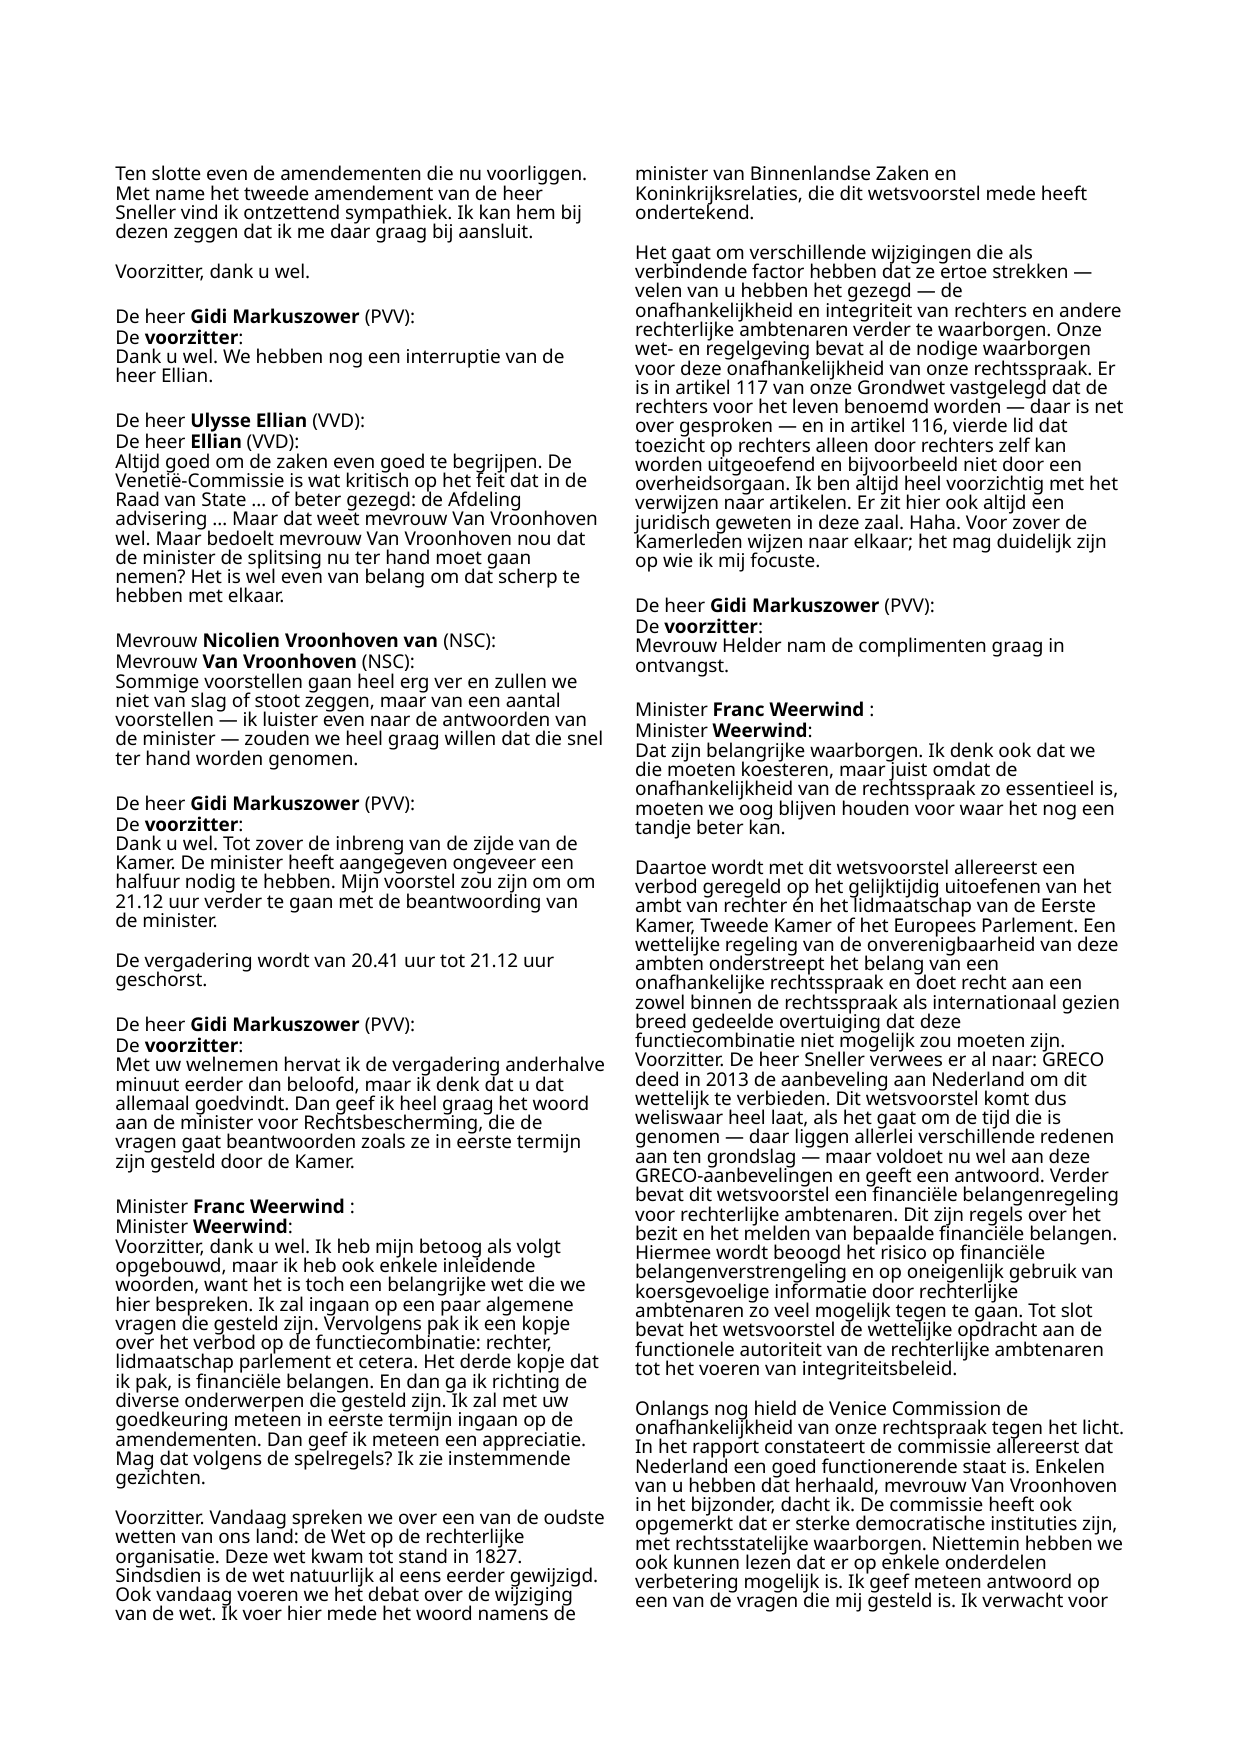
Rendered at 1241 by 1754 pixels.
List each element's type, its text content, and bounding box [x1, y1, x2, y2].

text Dank u wel. Tot zover de inbreng van de zijde van de Kamer. De minister heeft aangegeven ongeveer een halfuur nodig te hebben. Mijn voorstel zou zijn om om 21.12 uur verder te gaan met de beantwoording van de minister. [115, 835, 605, 931]
text De voorzitter: [115, 329, 605, 348]
text Altijd goed om de zaken even goed te begrijpen. De Venetië-Commissie is wat kritisch op het feit dat in de Raad van State … of beter gezegd: de Afdeling advisering … Maar dat weet mevrouw Van Vroonhoven wel. Maar bedoelt mevrouw Van Vroonhoven nou dat de minister de splitsing nu ter hand moet gaan nemen? Het is wel even van belang om dat scherp te hebben met elkaar. [115, 453, 605, 607]
text De voorzitter: [635, 618, 1125, 637]
text Minister Weerwind: [635, 722, 1125, 742]
text Daartoe wordt met dit wetsvoorstel allereerst een verbod geregeld op het gelijktijdig uitoefenen van het ambt van rechter én het lidmaatschap van de Eerste Kamer, Tweede Kamer of het Europees Parlement. Een wettelijke regeling van de onverenigbaarheid van deze ambten onderstreept het belang van een onafhankelijke rechtsspraak en doet recht aan een zowel binnen de rechtsspraak als internationaal gezien breed gedeelde overtuiging dat deze functiecombinatie niet mogelijk zou moeten zijn. Voorzitter. De heer Sneller verwees er al naar: GRECO deed in 2013 de aanbeveling aan Nederland om dit wettelijk te verbieden. Dit wetsvoorstel komt dus weliswaar heel laat, als het gaat om de tijd die is genomen — daar liggen allerlei verschillende redenen aan ten grondslag — maar voldoet nu wel aan deze GRECO-aanbevelingen en geeft een antwoord. Verder bevat dit wetsvoorstel een financiële belangenregeling voor rechterlijke ambtenaren. Dit zijn regels over het bezit en het melden van bepaalde financiële belangen. Hiermee wordt beoogd het risico op financiële belangenverstrengeling en op oneigenlijk gebruik van koersgevoelige informatie door rechterlijke ambtenaren zo veel mogelijk tegen te gaan. Tot slot bevat het wetsvoorstel de wettelijke opdracht aan de functionele autoriteit van de rechterlijke ambtenaren tot het voeren van integriteitsbeleid. [635, 859, 1125, 1379]
text Voorzitter, dank u wel. [115, 263, 605, 282]
text Mevrouw Helder nam de complimenten graag in ontvangst. [635, 637, 1125, 676]
text De voorzitter: [115, 1037, 605, 1056]
text De vergadering wordt van 20.41 uur tot 21.12 uur geschorst. [115, 952, 605, 991]
text minister van Binnenlandse Zaken en Koninkrijksrelaties, die dit wetsvoorstel mede heeft ondertekend. [635, 165, 1125, 223]
text De heer Gidi Markuszower (PVV): [115, 790, 605, 816]
text De heer Gidi Markuszower (PVV): [635, 592, 1125, 618]
text De heer Gidi Markuszower (PVV): [115, 1011, 605, 1037]
text Het gaat om verschillende wijzigingen die als verbindende factor hebben dat ze ertoe strekken — velen van u hebben het gezegd — de onafhankelijkheid en integriteit van rechters en andere rechterlijke ambtenaren verder te waarborgen. Onze wet- en regelgeving bevat al de nodige waarborgen voor deze onafhankelijkheid van onze rechtsspraak. Er is in artikel 117 van onze Grondwet vastgelegd dat de rechters voor het leven benoemd worden — daar is net over gesproken — en in artikel 116, vierde lid dat toezicht op rechters alleen door rechters zelf kan worden uitgeoefend en bijvoorbeeld niet door een overheidsorgaan. Ik ben altijd heel voorzichtig met het verwijzen naar artikelen. Er zit hier ook altijd een juridisch geweten in deze zaal. Haha. Voor zover de Kamerleden wijzen naar elkaar; het mag duidelijk zijn op wie ik mij focuste. [635, 244, 1125, 571]
text Dank u wel. We hebben nog een interruptie van de heer Ellian. [115, 348, 605, 387]
text Mevrouw Nicolien Vroonhoven van (NSC): [115, 628, 605, 653]
text Ten slotte even de amendementen die nu voorliggen. Met name het tweede amendement van de heer Sneller vind ik ontzettend sympathiek. Ik kan hem bij dezen zeggen dat ik me daar graag bij aansluit. [115, 165, 605, 242]
text Minister Weerwind: [115, 1218, 605, 1238]
text Mevrouw Van Vroonhoven (NSC): [115, 653, 605, 673]
text Met uw welnemen hervat ik de vergadering anderhalve minuut eerder dan beloofd, maar ik denk dat u dat allemaal goedvindt. Dan geef ik heel graag het woord aan de minister voor Rechtsbescherming, die de vragen gaat beantwoorden zoals ze in eerste termijn zijn gesteld door de Kamer. [115, 1056, 605, 1172]
text De voorzitter: [115, 816, 605, 835]
text Minister Franc Weerwind : [635, 697, 1125, 722]
text Minister Franc Weerwind : [115, 1193, 605, 1218]
text Voorzitter, dank u wel. Ik heb mijn betoog als volgt opgebouwd, maar ik heb ook enkele inleidende woorden, want het is toch een belangrijke wet die we hier bespreken. Ik zal ingaan op een paar algemene vragen die gesteld zijn. Vervolgens pak ik een kopje over het verbod op de functiecombinatie: rechter, lidmaatschap parlement et cetera. Het derde kopje dat ik pak, is financiële belangen. En dan ga ik richting de diverse onderwerpen die gesteld zijn. Ik zal met uw goedkeuring meteen in eerste termijn ingaan op de amendementen. Dan geef ik meteen een appreciatie. Mag dat volgens de spelregels? Ik zie instemmende gezichten. [115, 1238, 605, 1488]
text De heer Gidi Markuszower (PVV): [115, 303, 605, 329]
text Sommige voorstellen gaan heel erg ver en zullen we niet van slag of stoot zeggen, maar van een aantal voorstellen — ik luister even naar de antwoorden van de minister — zouden we heel graag willen dat die snel ter hand worden genomen. [115, 673, 605, 769]
text De heer Ulysse Ellian (VVD): [115, 408, 605, 433]
text Dat zijn belangrijke waarborgen. Ik denk ook dat we die moeten koesteren, maar juist omdat de onafhankelijkheid van de rechtsspraak zo essentieel is, moeten we oog blijven houden voor waar het nog een tandje beter kan. [635, 742, 1125, 838]
text Onlangs nog hield de Venice Commission de onafhankelijkheid van onze rechtspraak tegen het licht. In het rapport constateert de commissie allereerst dat Nederland een goed functionerende staat is. Enkelen van u hebben dat herhaald, mevrouw Van Vroonhoven in het bijzonder, dacht ik. De commissie heeft ook opgemerkt dat er sterke democratische instituties zijn, met rechtsstatelijke waarborgen. Niettemin hebben we ook kunnen lezen dat er op enkele onderdelen verbetering mogelijk is. Ik geef meteen antwoord op een van de vragen die mij gesteld is. Ik verwacht voor [635, 1400, 1125, 1612]
text Voorzitter. Vandaag spreken we over een van de oudste wetten van ons land: de Wet op de rechterlijke organisatie. Deze wet kwam tot stand in 1827. Sindsdien is de wet natuurlijk al eens eerder gewijzigd. Ook vandaag voeren we het debat over de wijziging van de wet. Ik voer hier mede het woord namens de [115, 1509, 605, 1625]
text De heer Ellian (VVD): [115, 433, 605, 453]
